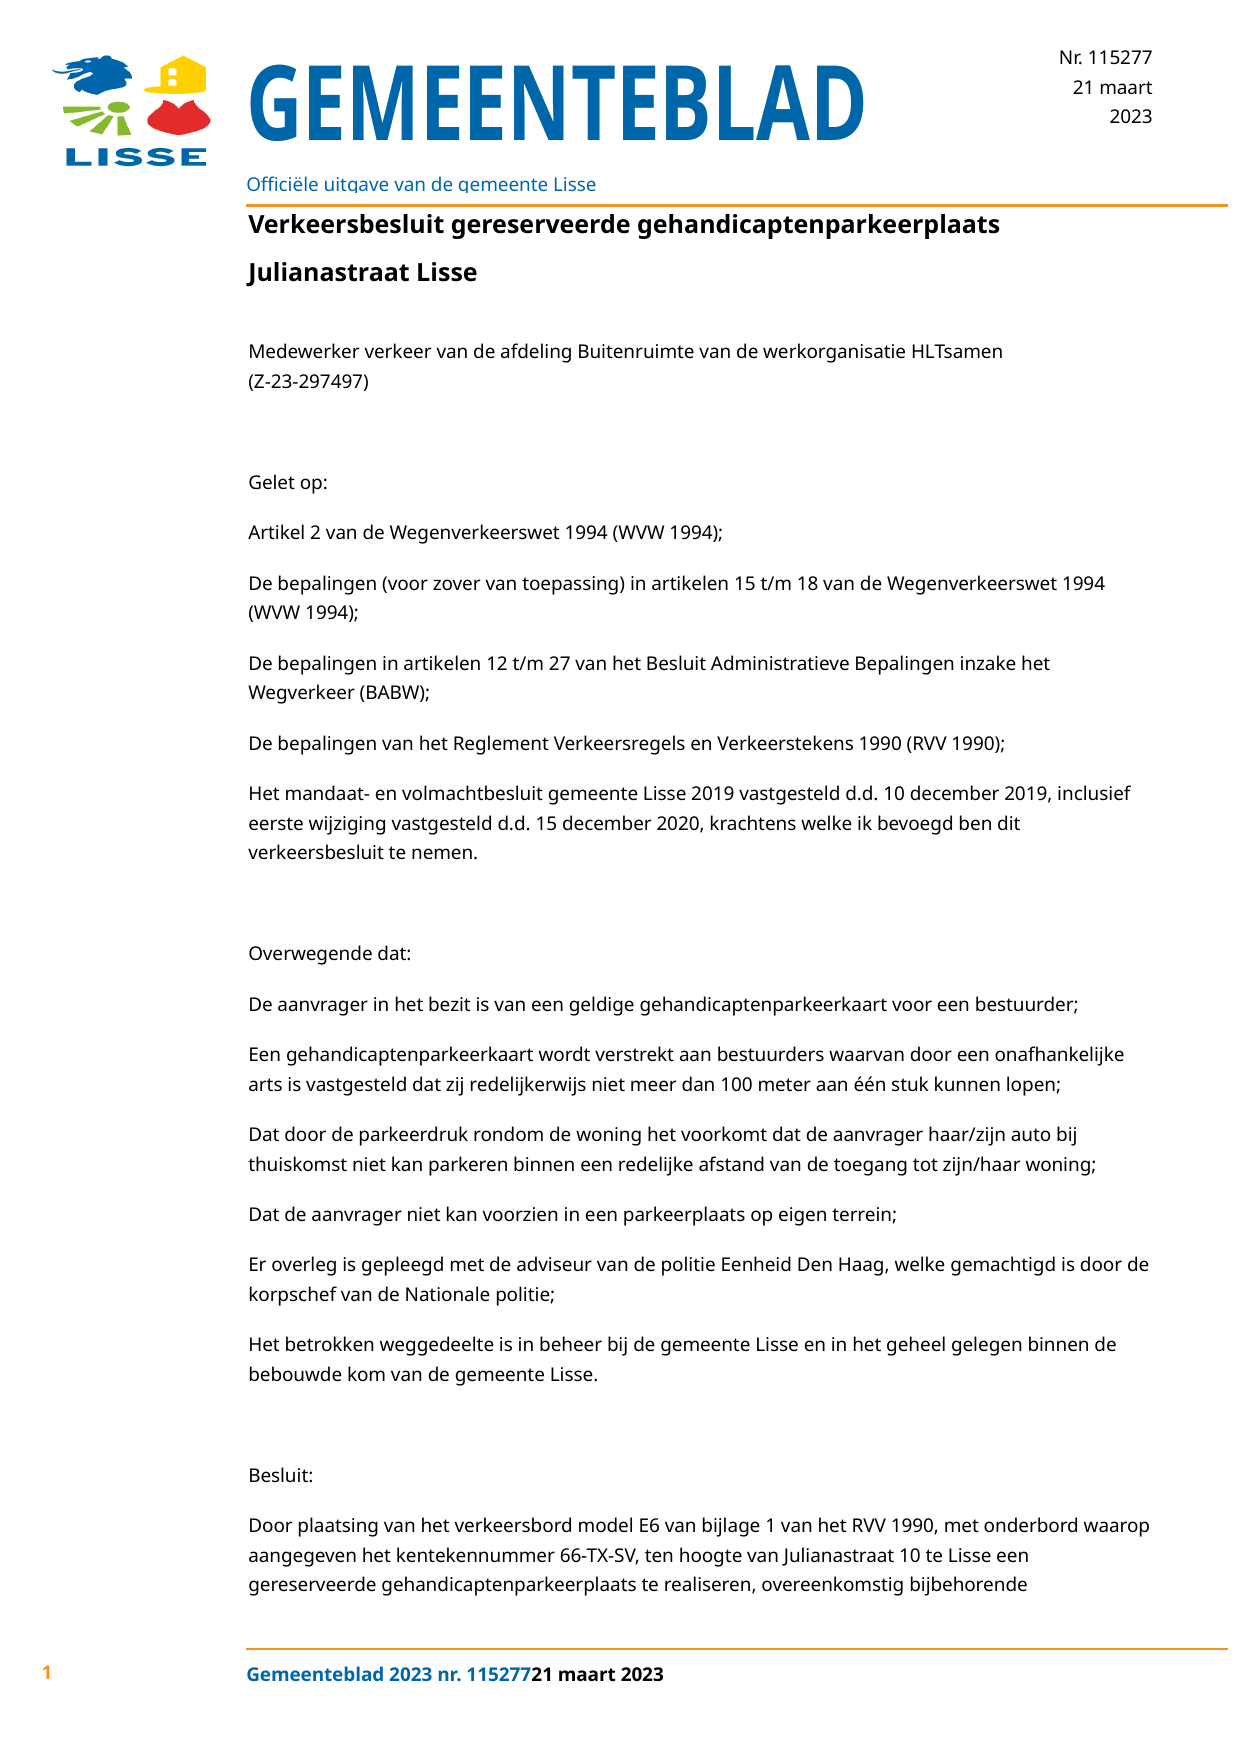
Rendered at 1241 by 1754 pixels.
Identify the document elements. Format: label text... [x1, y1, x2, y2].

text Dat door de parkeerdruk rondom de woning het voorkomt dat de aanvrager haar/zijn auto bij thuiskomst niet kan parkeren binnen een redelijke afstand van de toegang tot zijn/haar woning; [248, 1121, 1152, 1176]
text Medewerker verkeer van de afdeling Buitenruimte van de werkorganisatie HLTsamen [248, 339, 1152, 364]
text (Z-23-297497) [248, 368, 1152, 394]
text De bepalingen van het Reglement Verkeersregels en Verkeerstekens 1990 (RVV 1990); [248, 730, 1152, 756]
picture [41, 47, 231, 172]
text Verkeersbesluit gereserveerde gehandicaptenparkeerplaats Julianastraat Lisse [248, 207, 1152, 288]
text Door plaatsing van het verkeersbord model E6 van bijlage 1 van het RVV 1990, met onderbord waarop aangegeven het kentekennummer 66-TX-SV, ten hoogte van Julianastraat 10 te Lisse een gereserveerde gehandicaptenparkeerplaats te realiseren, overeenkomstig bijbehorende [248, 1512, 1152, 1597]
text De bepalingen in artikelen 12 t/m 27 van het Besluit Administratieve Bepalingen inzake het Wegverkeer (BABW); [248, 650, 1152, 705]
text Een gehandicaptenparkeerkaart wordt verstrekt aan bestuurders waarvan door een onafhankelijke arts is vastgesteld dat zij redelijkerwijs niet meer dan 100 meter aan één stuk kunnen lopen; [248, 1041, 1152, 1096]
text Artikel 2 van de Wegenverkeerswet 1994 (WVW 1994); [248, 519, 1152, 545]
text Er overleg is gepleegd met de adviseur van de politie Eenheid Den Haag, welke gemachtigd is door de korpschef van de Nationale politie; [248, 1252, 1152, 1307]
text Gelet op: [248, 469, 1152, 495]
text De aanvrager in het bezit is van een geldige gehandicaptenparkeerkaart voor een bestuurder; [248, 991, 1152, 1016]
text Het betrokken weggedeelte is in beheer bij de gemeente Lisse en in het geheel gelegen binnen de bebouwde kom van de gemeente Lisse. [248, 1332, 1152, 1387]
text Besluit: [248, 1462, 1152, 1488]
text Het mandaat- en volmachtbesluit gemeente Lisse 2019 vastgesteld d.d. 10 december 2019, inclusief eerste wijziging vastgesteld d.d. 15 december 2020, krachtens welke ik bevoegd ben dit verkeersbesluit te nemen. [248, 780, 1152, 865]
text Overwegende dat: [248, 940, 1152, 966]
text De bepalingen (voor zover van toepassing) in artikelen 15 t/m 18 van de Wegenverkeerswet 1994 (WVW 1994); [248, 570, 1152, 625]
text Dat de aanvrager niet kan voorzien in een parkeerplaats op eigen terrein; [248, 1201, 1152, 1227]
